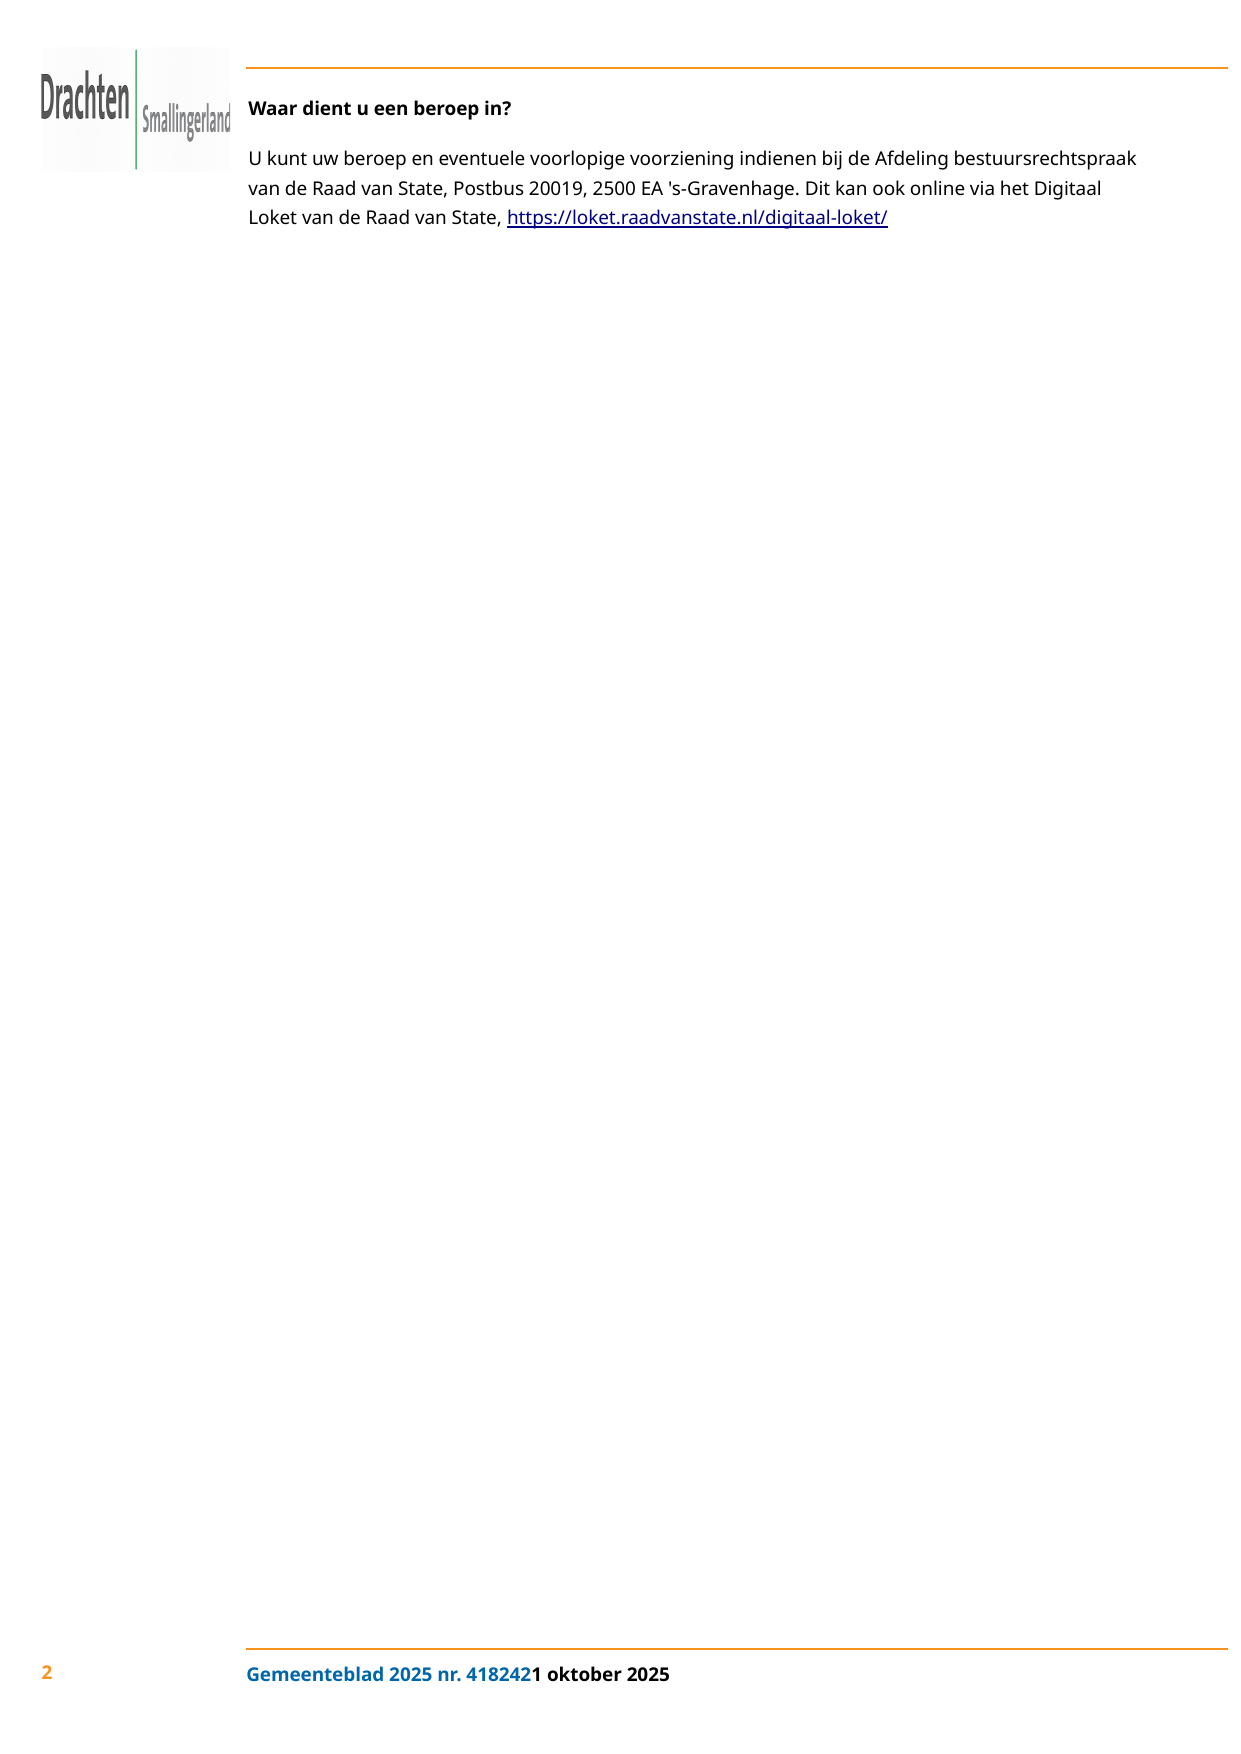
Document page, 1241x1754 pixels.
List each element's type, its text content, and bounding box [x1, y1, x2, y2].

text U kunt uw beroep en eventuele voorlopige voorziening indienen bij de Afdeling bestuursrechtspraak van de Raad van State, Postbus 20019, 2500 EA 's-Gravenhage. Dit kan ook online via het Digitaal Loket van de Raad van State, https://loket.raadvanstate.nl/digitaal-loket/ [248, 145, 1152, 230]
text Waar dient u een beroep in? [248, 95, 1152, 121]
picture [41, 47, 231, 172]
